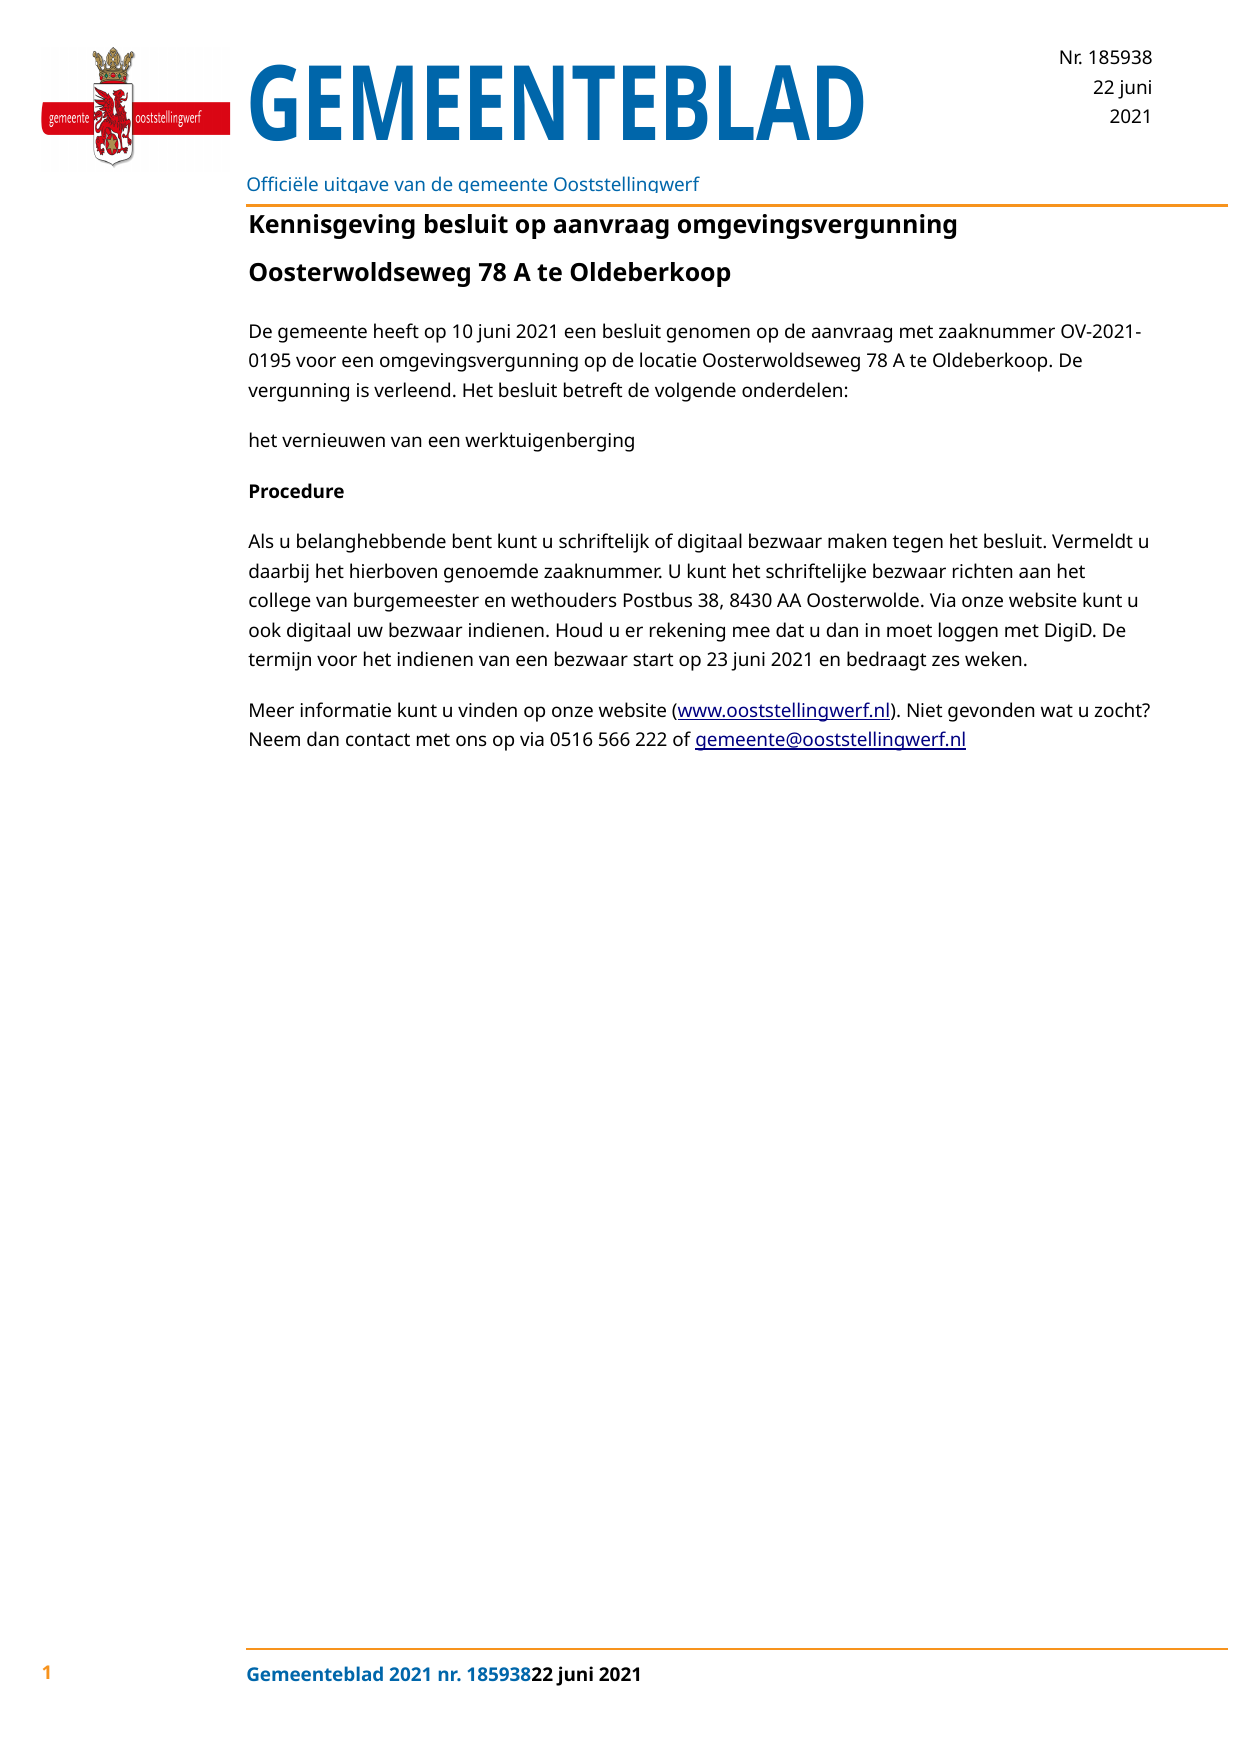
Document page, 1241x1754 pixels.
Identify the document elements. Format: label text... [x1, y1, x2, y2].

text Meer informatie kunt u vinden op onze website (www.ooststellingwerf.nl). Niet gevonden wat u zocht? Neem dan contact met ons op via 0516 566 222 of gemeente@ooststellingwerf.nl [248, 697, 1152, 752]
text het vernieuwen van een werktuigenberging [248, 427, 1152, 453]
text Kennisgeving besluit op aanvraag omgevingsvergunning Oosterwoldseweg 78 A te Oldeberkoop [248, 207, 1152, 288]
text Als u belanghebbende bent kunt u schriftelijk of digitaal bezwaar maken tegen het besluit. Vermeldt u daarbij het hierboven genoemde zaaknummer. U kunt het schriftelijke bezwaar richten aan het college van burgemeester en wethouders Postbus 38, 8430 AA Oosterwolde. Via onze website kunt u ook digitaal uw bezwaar indienen. Houd u er rekening mee dat u dan in moet loggen met DigiD. De termijn voor het indienen van een bezwaar start op 23 juni 2021 en bedraagt zes weken. [248, 528, 1152, 672]
text Procedure [248, 478, 1152, 504]
picture [41, 47, 231, 172]
text De gemeente heeft op 10 juni 2021 een besluit genomen op de aanvraag met zaaknummer OV-2021-0195 voor een omgevingsvergunning op de locatie Oosterwoldseweg 78 A te Oldeberkoop. De vergunning is verleend. Het besluit betreft de volgende onderdelen: [248, 318, 1152, 403]
